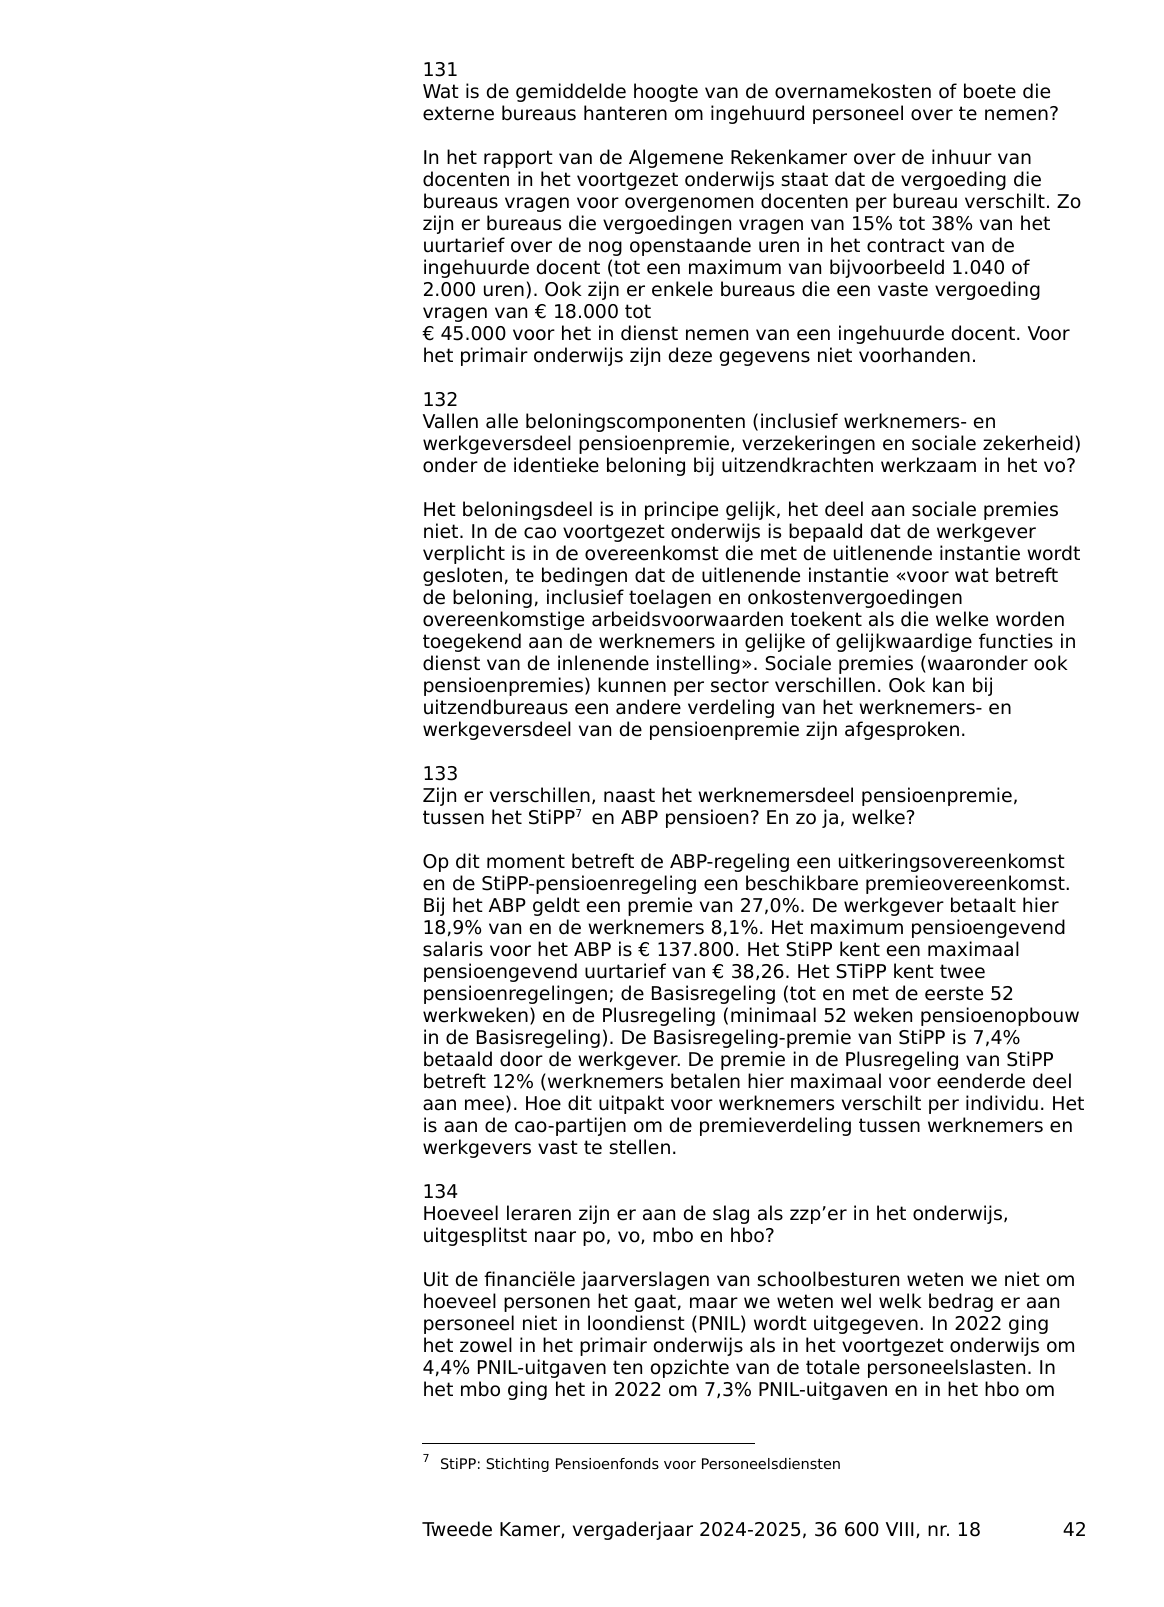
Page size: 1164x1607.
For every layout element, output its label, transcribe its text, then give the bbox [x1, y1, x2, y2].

text Wat is de gemiddelde hoogte van de overnamekosten of boete die externe bureaus hanteren om ingehuurd personeel over te nemen? [422, 81, 1087, 125]
text Het beloningsdeel is in principe gelijk, het deel aan sociale premies niet. In de cao voortgezet onderwijs is bepaald dat de werkgever verplicht is in de overeenkomst die met de uitlenende instantie wordt gesloten, te bedingen dat de uitlenende instantie «voor wat betreft de beloning, inclusief toelagen en onkostenvergoedingen overeenkomstige arbeidsvoorwaarden toekent als die welke worden toegekend aan de werknemers in gelijke of gelijkwaardige functies in dienst van de inlenende instelling». Sociale premies (waaronder ook pensioenpremies) kunnen per sector verschillen. Ook kan bij uitzendbureaus een andere verdeling van het werknemers- en werkgeversdeel van de pensioenpremie zijn afgesproken. [422, 499, 1087, 741]
text 134 [422, 1181, 1087, 1203]
text Zijn er verschillen, naast het werknemersdeel pensioenpremie, tussen het StiPP en ABP pensioen? En zo ja, welke? [422, 785, 1087, 829]
text 131 [422, 59, 1087, 81]
text Vallen alle beloningscomponenten (inclusief werknemers- en werkgeversdeel pensioenpremie, verzekeringen en sociale zekerheid) onder de identieke beloning bij uitzendkrachten werkzaam in het vo? [422, 411, 1087, 477]
text Hoeveel leraren zijn er aan de slag als zzp’er in het onderwijs, uitgesplitst naar po, vo, mbo en hbo? [422, 1203, 1087, 1247]
text € 45.000 voor het in dienst nemen van een ingehuurde docent. Voor het primair onderwijs zijn deze gegevens niet voorhanden. [422, 323, 1087, 367]
text StiPP: Stichting Pensioenfonds voor Personeelsdiensten [422, 1452, 1087, 1474]
text 133 [422, 763, 1087, 785]
text Uit de financiële jaarverslagen van schoolbesturen weten we niet om hoeveel personen het gaat, maar we weten wel welk bedrag er aan personeel niet in loondienst (PNIL) wordt uitgegeven. In 2022 ging het zowel in het primair onderwijs als in het voortgezet onderwijs om 4,4% PNIL-uitgaven ten opzichte van de totale personeelslasten. In het mbo ging het in 2022 om 7,3% PNIL-uitgaven en in het hbo om [422, 1269, 1087, 1401]
text In het rapport van de Algemene Rekenkamer over de inhuur van docenten in het voortgezet onderwijs staat dat de vergoeding die bureaus vragen voor overgenomen docenten per bureau verschilt. Zo zijn er bureaus die vergoedingen vragen van 15% tot 38% van het uurtarief over de nog openstaande uren in het contract van de ingehuurde docent (tot een maximum van bijvoorbeeld 1.040 of 2.000 uren). Ook zijn er enkele bureaus die een vaste vergoeding vragen van € 18.000 tot [422, 147, 1087, 323]
text 132 [422, 389, 1087, 411]
text Op dit moment betreft de ABP-regeling een uitkeringsovereenkomst en de StiPP-pensioenregeling een beschikbare premieovereenkomst. Bij het ABP geldt een premie van 27,0%. De werkgever betaalt hier 18,9% van en de werknemers 8,1%. Het maximum pensioengevend salaris voor het ABP is € 137.800. Het StiPP kent een maximaal pensioengevend uurtarief van € 38,26. Het STiPP kent twee pensioenregelingen; de Basisregeling (tot en met de eerste 52 werkweken) en de Plusregeling (minimaal 52 weken pensioenopbouw in de Basisregeling). De Basisregeling-premie van StiPP is 7,4% betaald door de werkgever. De premie in de Plusregeling van StiPP betreft 12% (werknemers betalen hier maximaal voor eenderde deel aan mee). Hoe dit uitpakt voor werknemers verschilt per individu. Het is aan de cao-partijen om de premieverdeling tussen werknemers en werkgevers vast te stellen. [422, 851, 1087, 1159]
